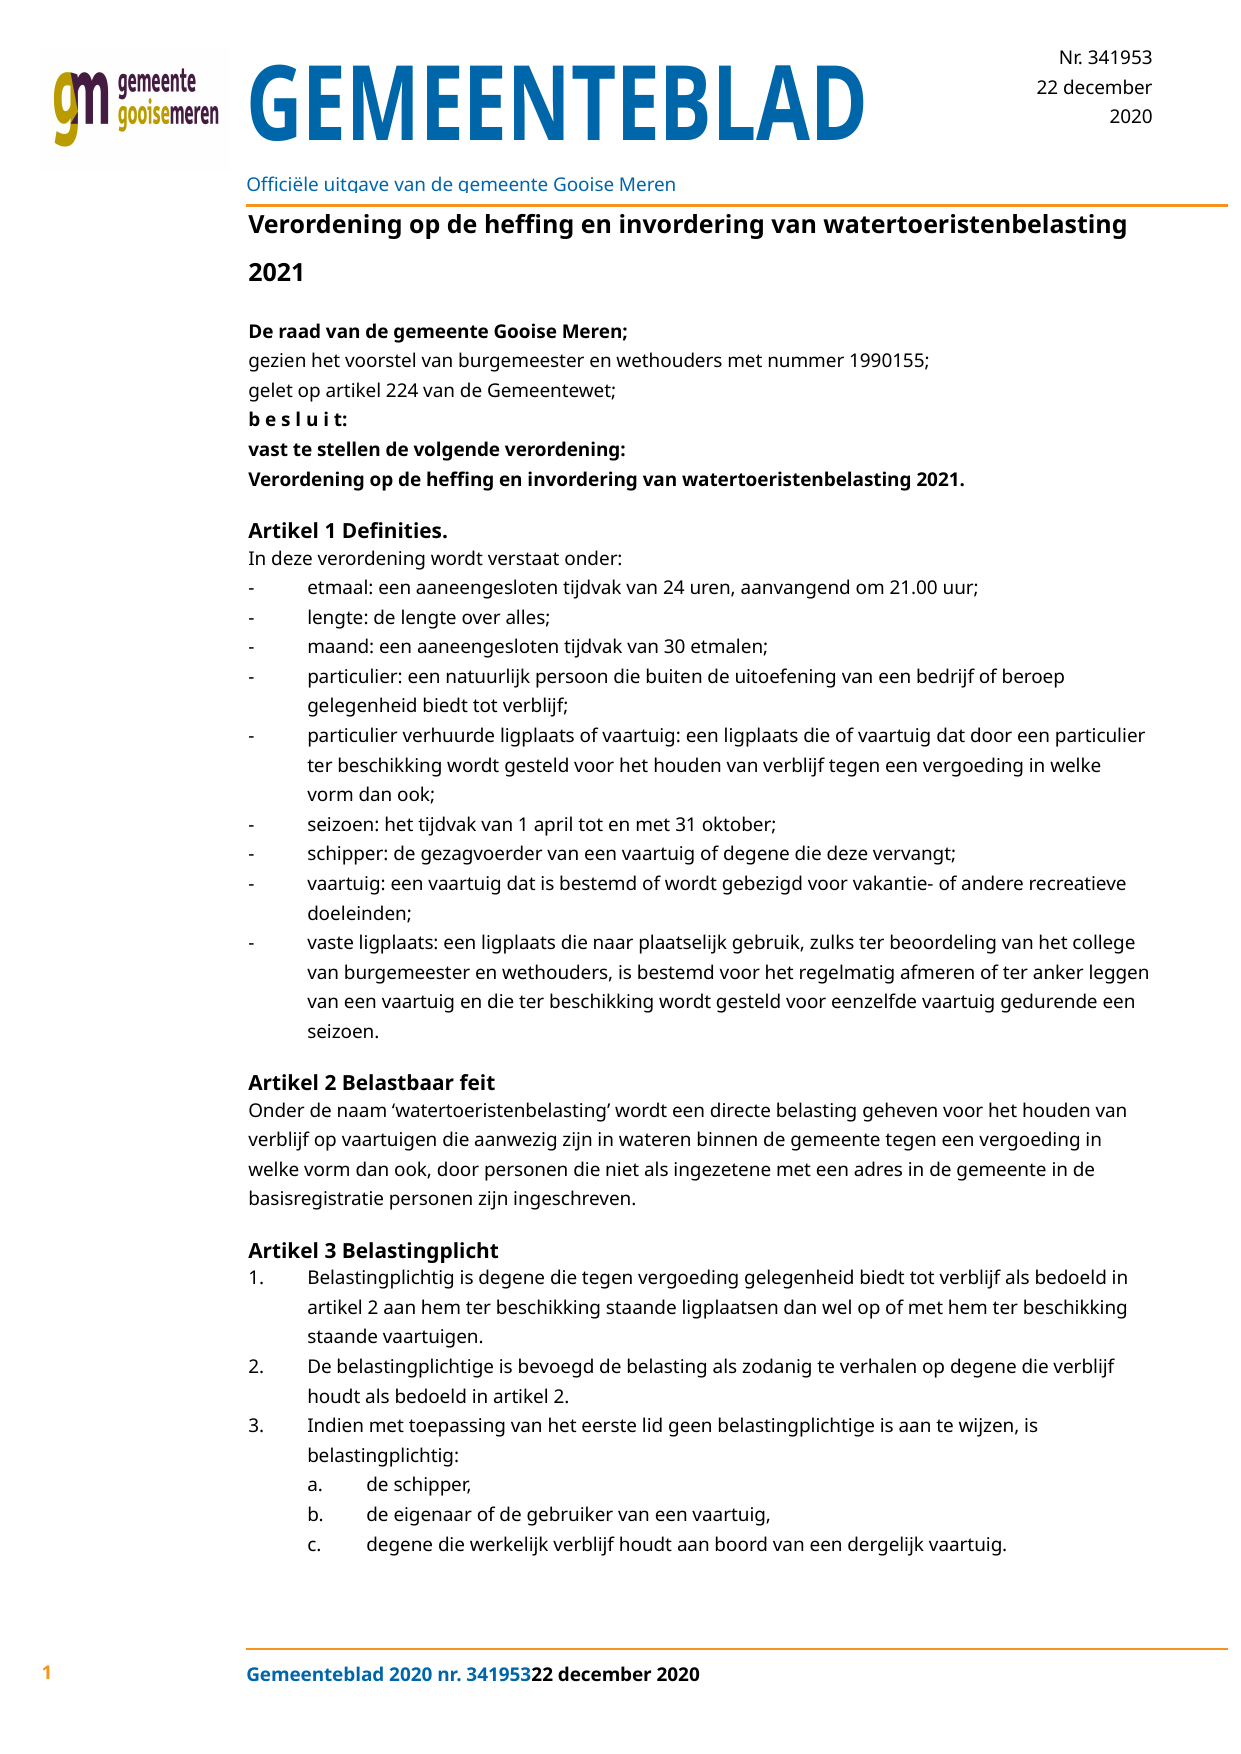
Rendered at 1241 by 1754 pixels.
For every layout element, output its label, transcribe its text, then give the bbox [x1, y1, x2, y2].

text Verordening op de heffing en invordering van watertoeristenbelasting 2021 [248, 207, 1152, 288]
list etmaal: een aaneengesloten tijdvak van 24 uren, aanvangend om 21.00 uur; [248, 574, 1152, 600]
text gezien het voorstel van burgemeester en wethouders met nummer 1990155; [248, 347, 1152, 373]
text b e s l u i t: [248, 407, 1152, 432]
list vaste ligplaats: een ligplaats die naar plaatselijk gebruik, zulks ter beoordeling van het college van burgemeester en wethouders, is bestemd voor het regelmatig afmeren of ter anker leggen van een vaartuig en die ter beschikking wordt gesteld voor eenzelfde vaartuig gedurende een seizoen. [248, 929, 1152, 1044]
list vaartuig: een vaartuig dat is bestemd of wordt gebezigd voor vakantie- of andere recreatieve doeleinden; [248, 870, 1152, 925]
text De raad van de gemeente Gooise Meren; [248, 318, 1152, 344]
list Belastingplichtig is degene die tegen vergoeding gelegenheid biedt tot verblijf als bedoeld in artikel 2 aan hem ter beschikking staande ligplaatsen dan wel op of met hem ter beschikking staande vaartuigen. [248, 1264, 1152, 1349]
text Artikel 3 Belastingplicht [248, 1236, 1152, 1264]
list particulier: een natuurlijk persoon die buiten de uitoefening van een bedrijf of beroep gelegenheid biedt tot verblijf; [248, 663, 1152, 718]
list seizoen: het tijdvak van 1 april tot en met 31 oktober; [248, 811, 1152, 837]
text vast te stellen de volgende verordening: [248, 436, 1152, 462]
list maand: een aaneengesloten tijdvak van 30 etmalen; [248, 633, 1152, 659]
text Verordening op de heffing en invordering van watertoeristenbelasting 2021. [248, 466, 1152, 492]
list De belastingplichtige is bevoegd de belasting als zodanig te verhalen op degene die verblijf houdt als bedoeld in artikel 2. [248, 1353, 1152, 1408]
text gelet op artikel 224 van de Gemeentewet; [248, 377, 1152, 403]
text Artikel 1 Definities. [248, 516, 1152, 545]
text Onder de naam ‘watertoeristenbelasting’ wordt een directe belasting geheven voor het houden van verblijf op vaartuigen die aanwezig zijn in wateren binnen de gemeente tegen een vergoeding in welke vorm dan ook, door personen die niet als ingezetene met een adres in de gemeente in de basisregistratie personen zijn ingeschreven. [248, 1097, 1152, 1211]
text In deze verordening wordt verstaat onder: [248, 545, 1152, 570]
list particulier verhuurde ligplaats of vaartuig: een ligplaats die of vaartuig dat door een particulier ter beschikking wordt gesteld voor het houden van verblijf tegen een vergoeding in welke vorm dan ook; [248, 722, 1152, 807]
picture [41, 47, 231, 172]
list degene die werkelijk verblijf houdt aan boord van een dergelijk vaartuig. [307, 1531, 1152, 1556]
list de eigenaar of de gebruiker van een vaartuig, [307, 1501, 1152, 1527]
text Artikel 2 Belastbaar feit [248, 1068, 1152, 1097]
list Indien met toepassing van het eerste lid geen belastingplichtige is aan te wijzen, is belastingplichtig: [248, 1412, 1152, 1468]
list schipper: de gezagvoerder van een vaartuig of degene die deze vervangt; [248, 841, 1152, 866]
list de schipper, [307, 1472, 1152, 1497]
list lengte: de lengte over alles; [248, 604, 1152, 629]
